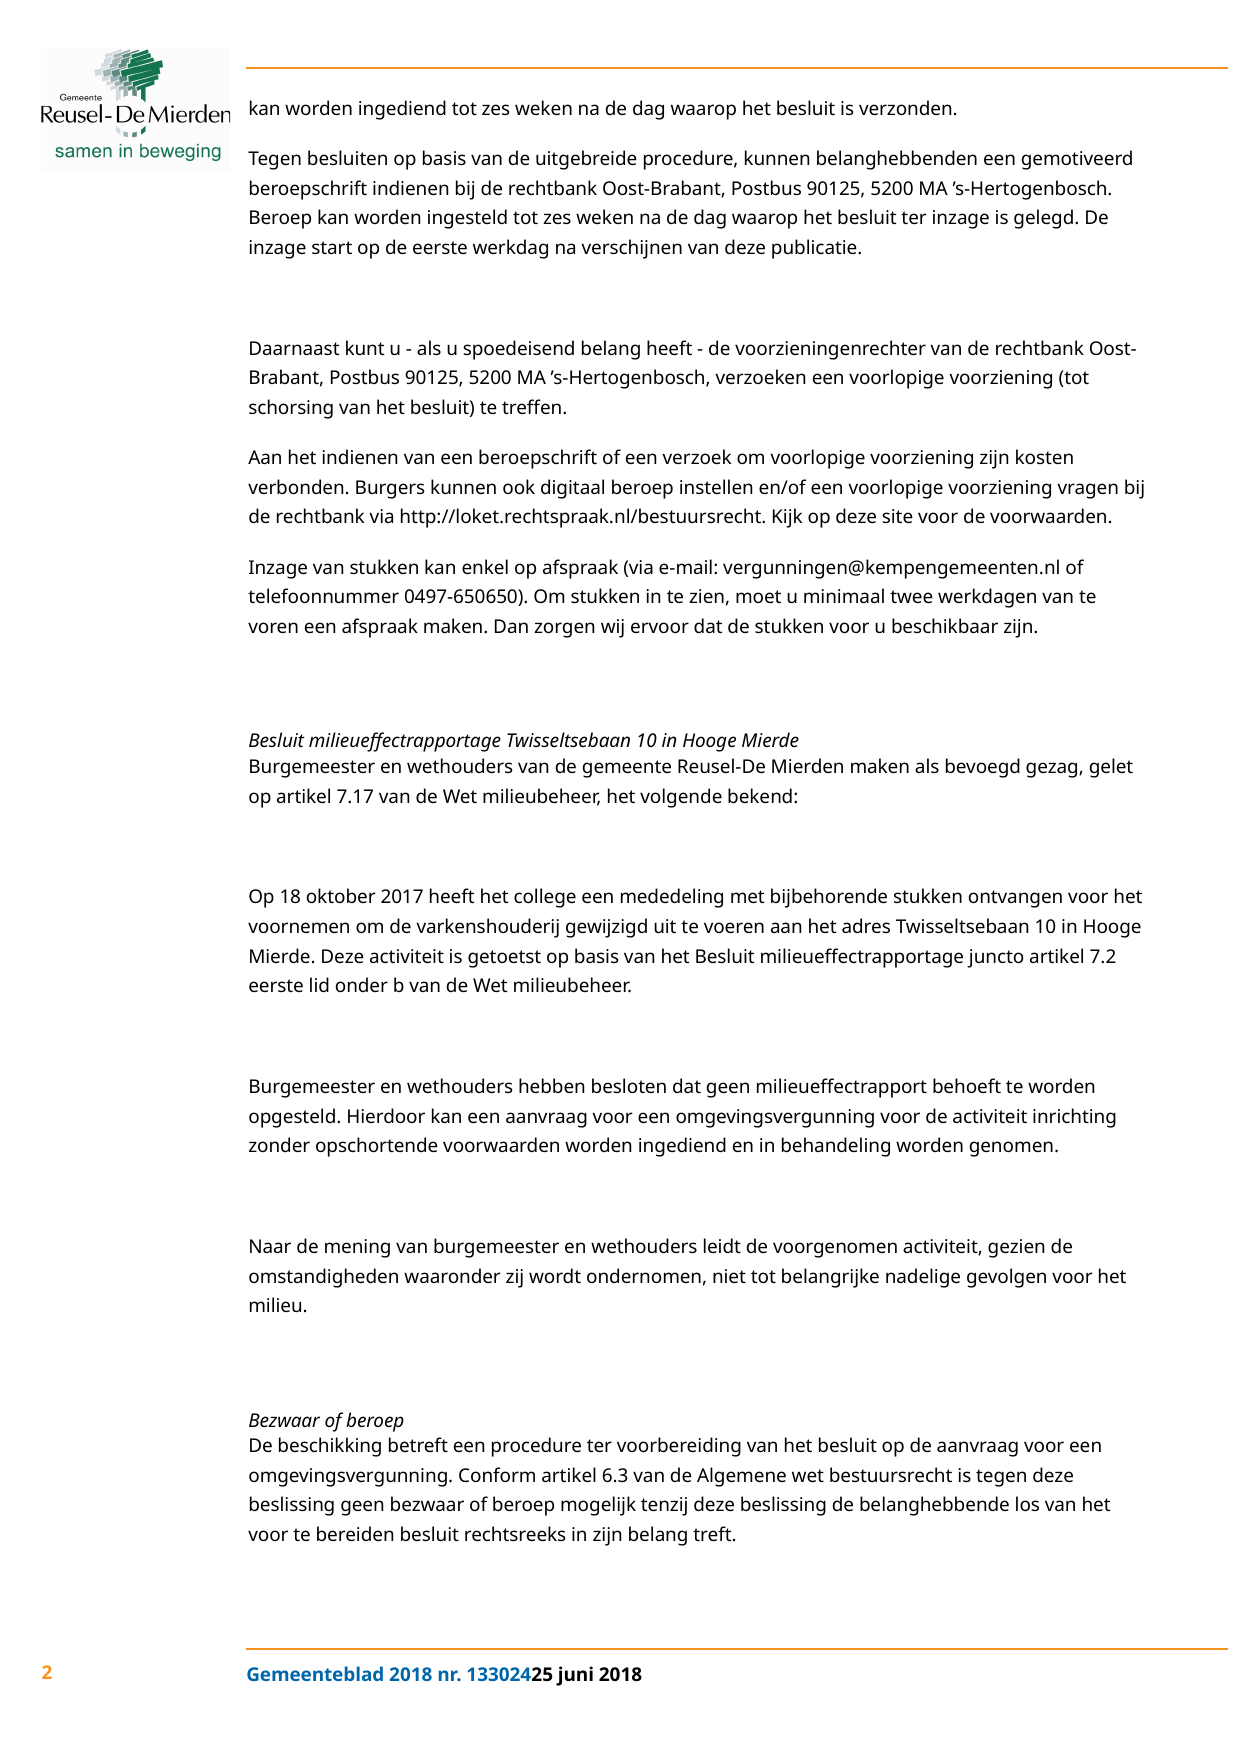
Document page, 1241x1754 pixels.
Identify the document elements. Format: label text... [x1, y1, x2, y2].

text Tegen besluiten op basis van de uitgebreide procedure, kunnen belanghebbenden een gemotiveerd beroepschrift indienen bij de rechtbank Oost-Brabant, Postbus 90125, 5200 MA ’s-Hertogenbosch. Beroep kan worden ingesteld tot zes weken na de dag waarop het besluit ter inzage is gelegd. De inzage start op de eerste werkdag na verschijnen van deze publicatie. [248, 145, 1152, 260]
text kan worden ingediend tot zes weken na de dag waarop het besluit is verzonden. [248, 95, 1152, 121]
text Bezwaar of beroep [248, 1407, 1152, 1432]
text De beschikking betreft een procedure ter voorbereiding van het besluit op de aanvraag voor een omgevingsvergunning. Conform artikel 6.3 van de Algemene wet bestuursrecht is tegen deze beslissing geen bezwaar of beroep mogelijk tenzij deze beslissing de belanghebbende los van het voor te bereiden besluit rechtsreeks in zijn belang treft. [248, 1432, 1152, 1547]
text Besluit milieueffectrapportage Twisseltsebaan 10 in Hooge Mierde [248, 727, 1152, 753]
text Daarnaast kunt u - als u spoedeisend belang heeft - de voorzieningenrechter van de rechtbank Oost-Brabant, Postbus 90125, 5200 MA ’s-Hertogenbosch, verzoeken een voorlopige voorziening (tot schorsing van het besluit) te treffen. [248, 335, 1152, 420]
picture [41, 47, 231, 172]
text Burgemeester en wethouders hebben besloten dat geen milieueffectrapport behoeft te worden opgesteld. Hierdoor kan een aanvraag voor een omgevingsvergunning voor de activiteit inrichting zonder opschortende voorwaarden worden ingediend en in behandeling worden genomen. [248, 1073, 1152, 1158]
text Burgemeester en wethouders van de gemeente Reusel-De Mierden maken als bevoegd gezag, gelet op artikel 7.17 van de Wet milieubeheer, het volgende bekend: [248, 753, 1152, 808]
text Op 18 oktober 2017 heeft het college een mededeling met bijbehorende stukken ontvangen voor het voornemen om de varkenshouderij gewijzigd uit te voeren aan het adres Twisseltsebaan 10 in Hooge Mierde. Deze activiteit is getoetst op basis van het Besluit milieueffectrapportage juncto artikel 7.2 eerste lid onder b van de Wet milieubeheer. [248, 884, 1152, 998]
text Inzage van stukken kan enkel op afspraak (via e-mail: vergunningen@kempengemeenten.nl of telefoonnummer 0497-650650). Om stukken in te zien, moet u minimaal twee werkdagen van te voren een afspraak maken. Dan zorgen wij ervoor dat de stukken voor u beschikbaar zijn. [248, 554, 1152, 639]
text Naar de mening van burgemeester en wethouders leidt de voorgenomen activiteit, gezien de omstandigheden waaronder zij wordt ondernomen, niet tot belangrijke nadelige gevolgen voor het milieu. [248, 1233, 1152, 1318]
text Aan het indienen van een beroepschrift of een verzoek om voorlopige voorziening zijn kosten verbonden. Burgers kunnen ook digitaal beroep instellen en/of een voorlopige voorziening vragen bij de rechtbank via http://loket.rechtspraak.nl/bestuursrecht. Kijk op deze site voor de voorwaarden. [248, 444, 1152, 529]
